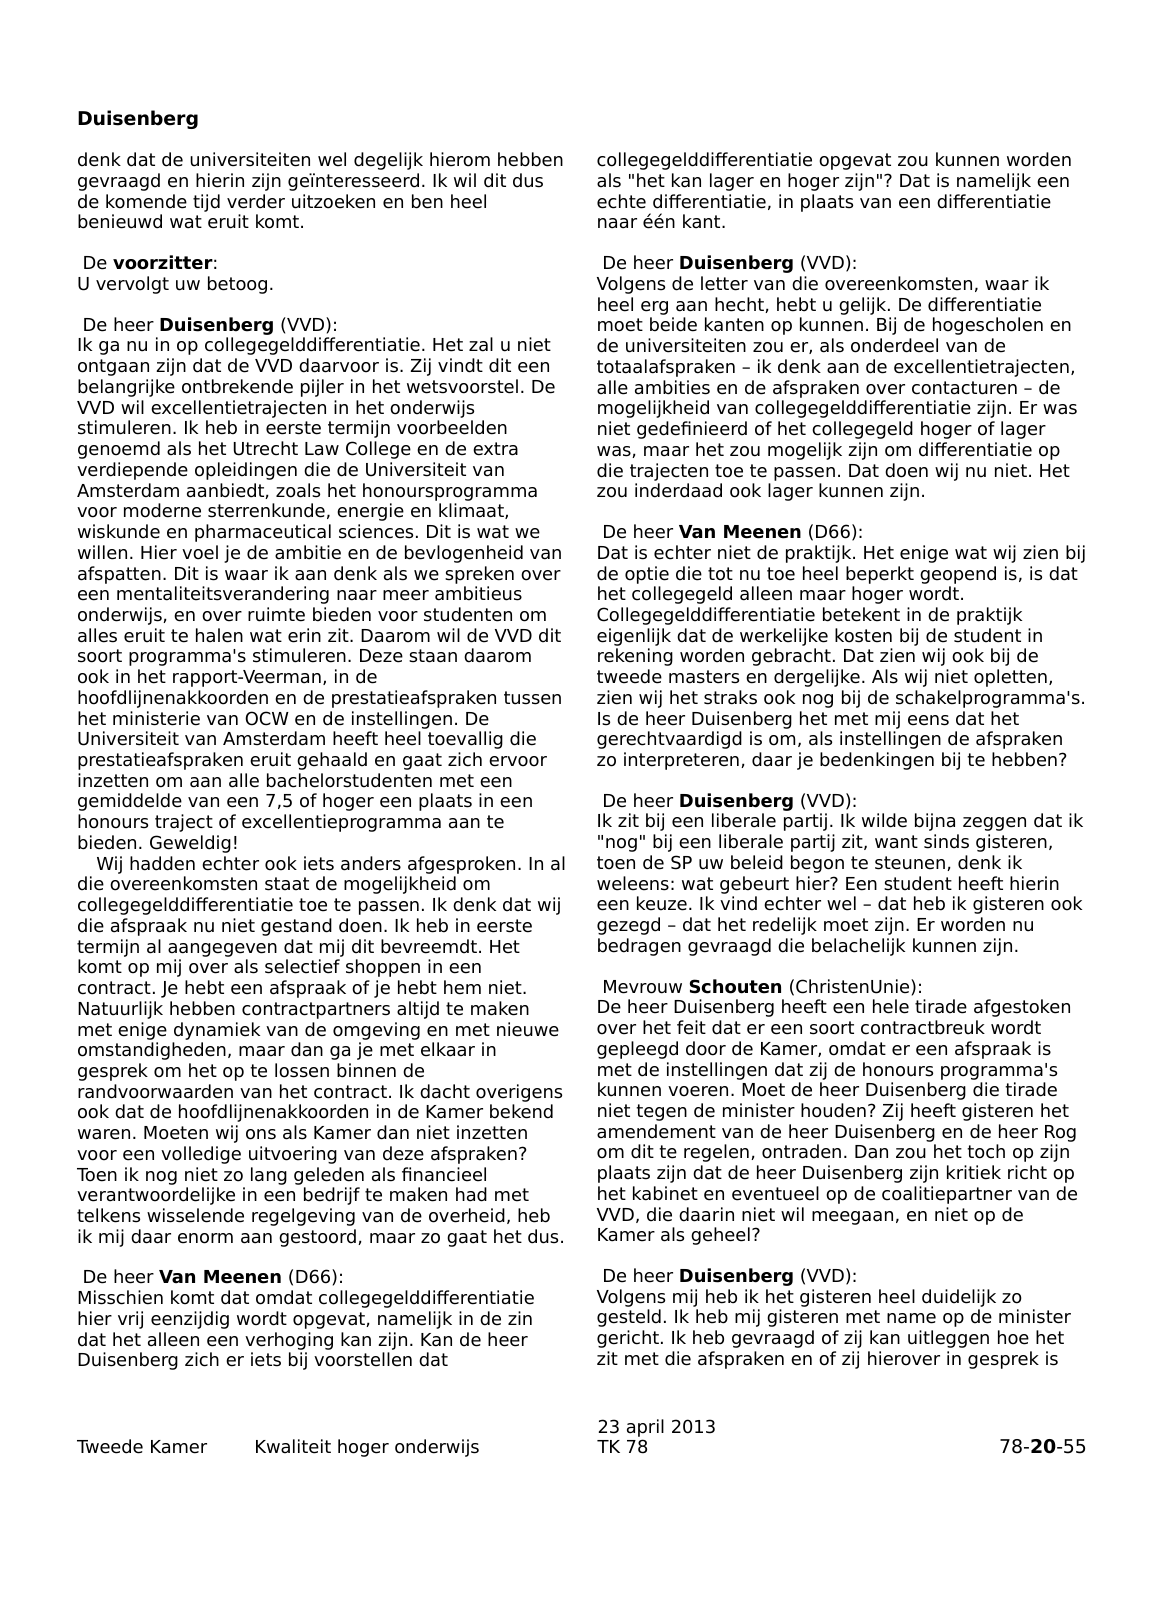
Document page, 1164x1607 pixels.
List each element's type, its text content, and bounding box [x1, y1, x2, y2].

text Volgens de letter van die overeenkomsten, waar ik heel erg aan hecht, hebt u gelijk. De differentiatie moet beide kanten op kunnen. Bij de hogescholen en de universiteiten zou er, als onderdeel van de totaalafspraken – ik denk aan de excellentietrajecten, alle ambities en de afspraken over contacturen – de mogelijkheid van collegegelddifferentiatie zijn. Er was niet gedefinieerd of het collegegeld hoger of lager was, maar het zou mogelijk zijn om differentiatie op die trajecten toe te passen. Dat doen wij nu niet. Het zou inderdaad ook lager kunnen zijn. [596, 274, 1087, 502]
text Mevrouw Schouten (ChristenUnie): [596, 976, 1087, 997]
text collegegelddifferentiatie opgevat zou kunnen worden als "het kan lager en hoger zijn"? Dat is namelijk een echte differentiatie, in plaats van een differentiatie naar één kant. [596, 150, 1087, 233]
text De heer Duisenberg (VVD): [596, 791, 1087, 811]
text Ik zit bij een liberale partij. Ik wilde bijna zeggen dat ik "nog" bij een liberale partij zit, want sinds gisteren, toen de SP uw beleid begon te steunen, denk ik weleens: wat gebeurt hier? Een student heeft hierin een keuze. Ik vind echter wel – dat heb ik gisteren ook gezegd – dat het redelijk moet zijn. Er worden nu bedragen gevraagd die belachelijk kunnen zijn. [596, 811, 1087, 956]
text De heer Van Meenen (D66): [77, 1267, 567, 1288]
text Wij hadden echter ook iets anders afgesproken. In al die overeenkomsten staat de mogelijkheid om collegegelddifferentiatie toe te passen. Ik denk dat wij die afspraak nu niet gestand doen. Ik heb in eerste termijn al aangegeven dat mij dit bevreemdt. Het komt op mij over als selectief shoppen in een contract. Je hebt een afspraak of je hebt hem niet. Natuurlijk hebben contractpartners altijd te maken met enige dynamiek van de omgeving en met nieuwe omstandigheden, maar dan ga je met elkaar in gesprek om het op te lossen binnen de randvoorwaarden van het contract. Ik dacht overigens ook dat de hoofdlijnenakkoorden in de Kamer bekend waren. Moeten wij ons als Kamer dan niet inzetten voor een volledige uitvoering van deze afspraken? Toen ik nog niet zo lang geleden als financieel verantwoordelijke in een bedrijf te maken had met telkens wisselende regelgeving van de overheid, heb ik mij daar enorm aan gestoord, maar zo gaat het dus. [77, 853, 567, 1247]
text Volgens mij heb ik het gisteren heel duidelijk zo gesteld. Ik heb mij gisteren met name op de minister gericht. Ik heb gevraagd of zij kan uitleggen hoe het zit met die afspraken en of zij hierover in gesprek is [596, 1287, 1087, 1369]
text De heer Duisenberg (VVD): [596, 1266, 1087, 1287]
text De voorzitter: [77, 253, 567, 274]
text denk dat de universiteiten wel degelijk hierom hebben gevraagd en hierin zijn geïnteresseerd. Ik wil dit dus de komende tijd verder uitzoeken en ben heel benieuwd wat eruit komt. [77, 150, 567, 233]
text Dat is echter niet de praktijk. Het enige wat wij zien bij de optie die tot nu toe heel beperkt geopend is, is dat het collegegeld alleen maar hoger wordt. Collegegelddifferentiatie betekent in de praktijk eigenlijk dat de werkelijke kosten bij de student in rekening worden gebracht. Dat zien wij ook bij de tweede masters en dergelijke. Als wij niet opletten, zien wij het straks ook nog bij de schakelprogramma's. Is de heer Duisenberg het met mij eens dat het gerechtvaardigd is om, als instellingen de afspraken zo interpreteren, daar je bedenkingen bij te hebben? [596, 543, 1087, 771]
text U vervolgt uw betoog. [77, 274, 567, 294]
text De heer Van Meenen (D66): [596, 522, 1087, 543]
text De heer Duisenberg (VVD): [596, 253, 1087, 274]
text Misschien komt dat omdat collegegelddifferentiatie hier vrij eenzijdig wordt opgevat, namelijk in de zin dat het alleen een verhoging kan zijn. Kan de heer Duisenberg zich er iets bij voorstellen dat [77, 1288, 567, 1371]
text Ik ga nu in op collegegelddifferentiatie. Het zal u niet ontgaan zijn dat de VVD daarvoor is. Zij vindt dit een belangrijke ontbrekende pijler in het wetsvoorstel. De VVD wil excellentietrajecten in het onderwijs stimuleren. Ik heb in eerste termijn voorbeelden genoemd als het Utrecht Law College en de extra verdiepende opleidingen die de Universiteit van Amsterdam aanbiedt, zoals het honoursprogramma voor moderne sterrenkunde, energie en klimaat, wiskunde en pharmaceutical sciences. Dit is wat we willen. Hier voel je de ambitie en de bevlogenheid van afspatten. Dit is waar ik aan denk als we spreken over een mentaliteitsverandering naar meer ambitieus onderwijs, en over ruimte bieden voor studenten om alles eruit te halen wat erin zit. Daarom wil de VVD dit soort programma's stimuleren. Deze staan daarom ook in het rapport-Veerman, in de hoofdlijnenakkoorden en de prestatieafspraken tussen het ministerie van OCW en de instellingen. De Universiteit van Amsterdam heeft heel toevallig die prestatieafspraken eruit gehaald en gaat zich ervoor inzetten om aan alle bachelorstudenten met een gemiddelde van een 7,5 of hoger een plaats in een honours traject of excellentieprogramma aan te bieden. Geweldig! [77, 335, 567, 853]
text De heer Duisenberg (VVD): [77, 314, 567, 335]
text De heer Duisenberg heeft een hele tirade afgestoken over het feit dat er een soort contractbreuk wordt gepleegd door de Kamer, omdat er een afspraak is met de instellingen dat zij de honours programma's kunnen voeren. Moet de heer Duisenberg die tirade niet tegen de minister houden? Zij heeft gisteren het amendement van de heer Duisenberg en de heer Rog om dit te regelen, ontraden. Dan zou het toch op zijn plaats zijn dat de heer Duisenberg zijn kritiek richt op het kabinet en eventueel op de coalitiepartner van de VVD, die daarin niet wil meegaan, en niet op de Kamer als geheel? [596, 997, 1087, 1246]
